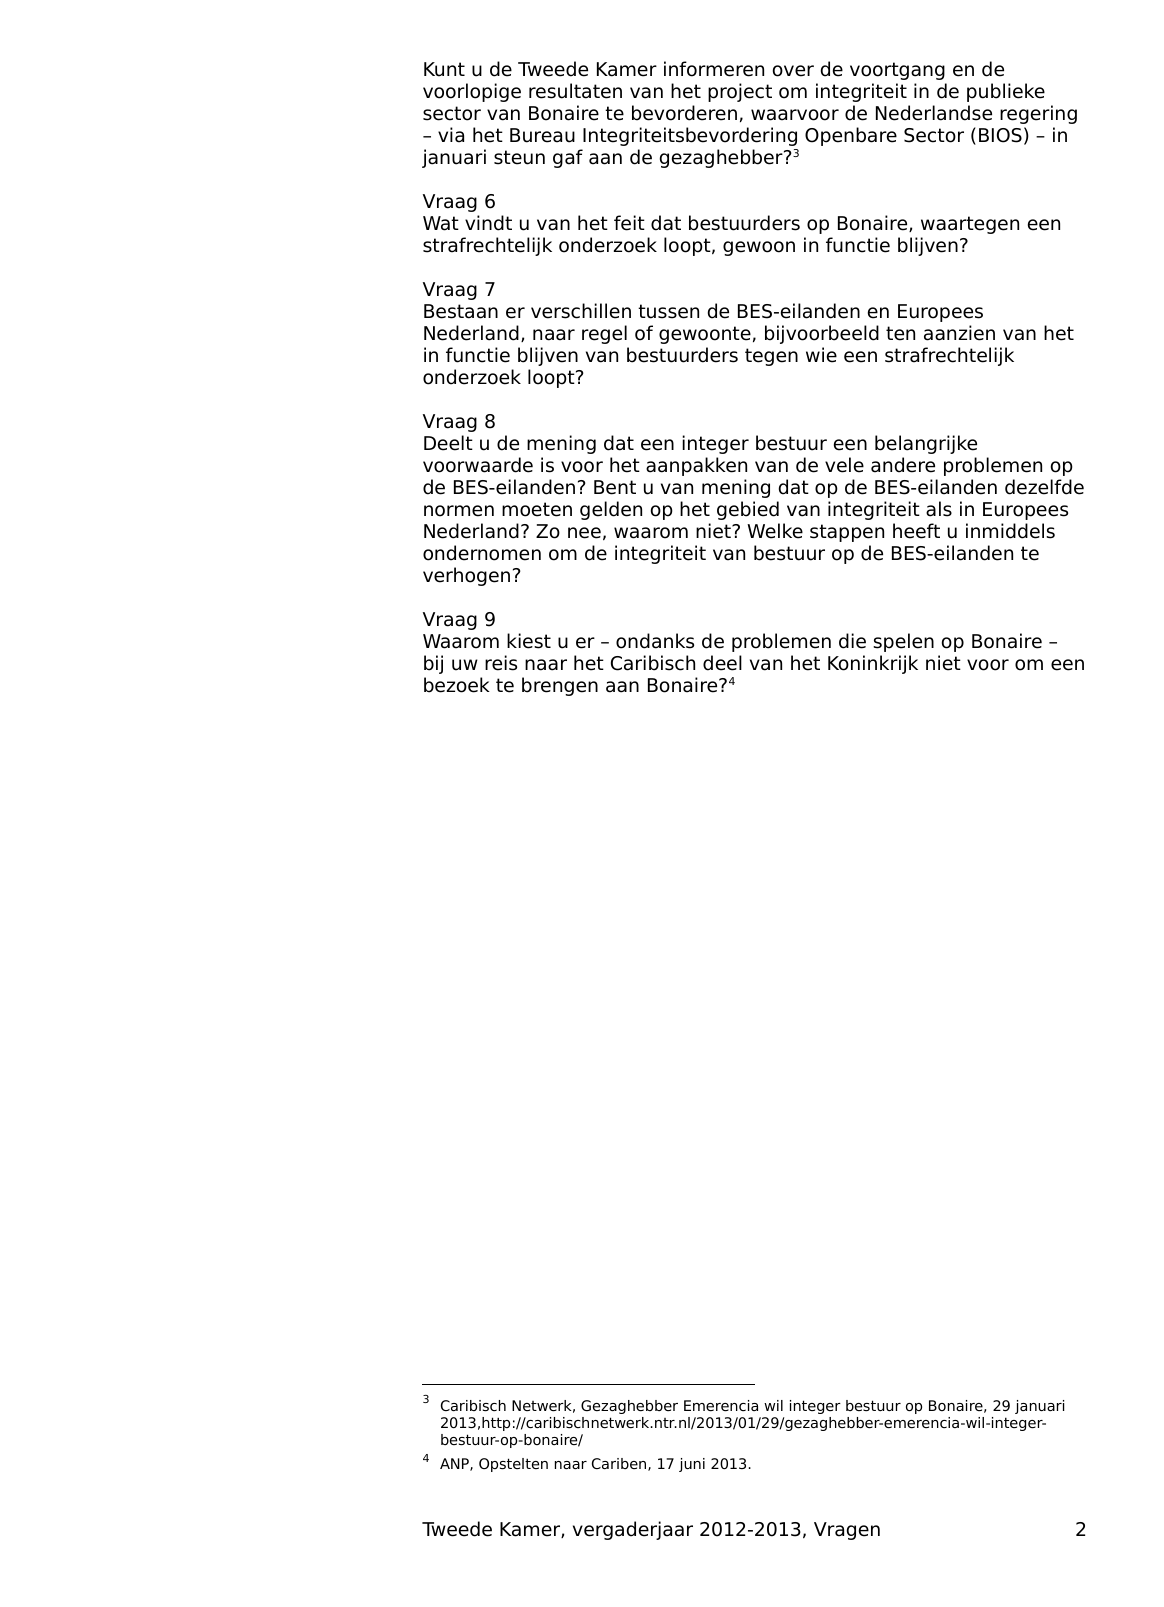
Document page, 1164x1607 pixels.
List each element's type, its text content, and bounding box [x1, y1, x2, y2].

text Wat vindt u van het feit dat bestuurders op Bonaire, waartegen een strafrechtelijk onderzoek loopt, gewoon in functie blijven? [422, 213, 1087, 257]
text Vraag 7 [422, 279, 1087, 301]
text Caribisch Netwerk, Gezaghebber Emerencia wil integer bestuur op Bonaire, 29 januari 2013,http://caribischnetwerk.ntr.nl/2013/01/29/gezaghebber-emerencia-wil-integer-bestuur-op-bonaire/ [422, 1393, 1087, 1449]
text Vraag 8 [422, 411, 1087, 433]
text Kunt u de Tweede Kamer informeren over de voortgang en de voorlopige resultaten van het project om integriteit in de publieke sector van Bonaire te bevorderen, waarvoor de Nederlandse regering – via het Bureau Integriteitsbevordering Openbare Sector (BIOS) – in januari steun gaf aan de gezaghebber? [422, 59, 1087, 169]
text Deelt u de mening dat een integer bestuur een belangrijke voorwaarde is voor het aanpakken van de vele andere problemen op de BES-eilanden? Bent u van mening dat op de BES-eilanden dezelfde normen moeten gelden op het gebied van integriteit als in Europees Nederland? Zo nee, waarom niet? Welke stappen heeft u inmiddels ondernomen om de integriteit van bestuur op de BES-eilanden te verhogen? [422, 433, 1087, 587]
text ANP, Opstelten naar Cariben, 17 juni 2013. [422, 1452, 1087, 1474]
text Bestaan er verschillen tussen de BES-eilanden en Europees Nederland, naar regel of gewoonte, bijvoorbeeld ten aanzien van het in functie blijven van bestuurders tegen wie een strafrechtelijk onderzoek loopt? [422, 301, 1087, 389]
text Vraag 9 [422, 609, 1087, 631]
text Vraag 6 [422, 191, 1087, 213]
text Waarom kiest u er – ondanks de problemen die spelen op Bonaire – bij uw reis naar het Caribisch deel van het Koninkrijk niet voor om een bezoek te brengen aan Bonaire? [422, 631, 1087, 697]
